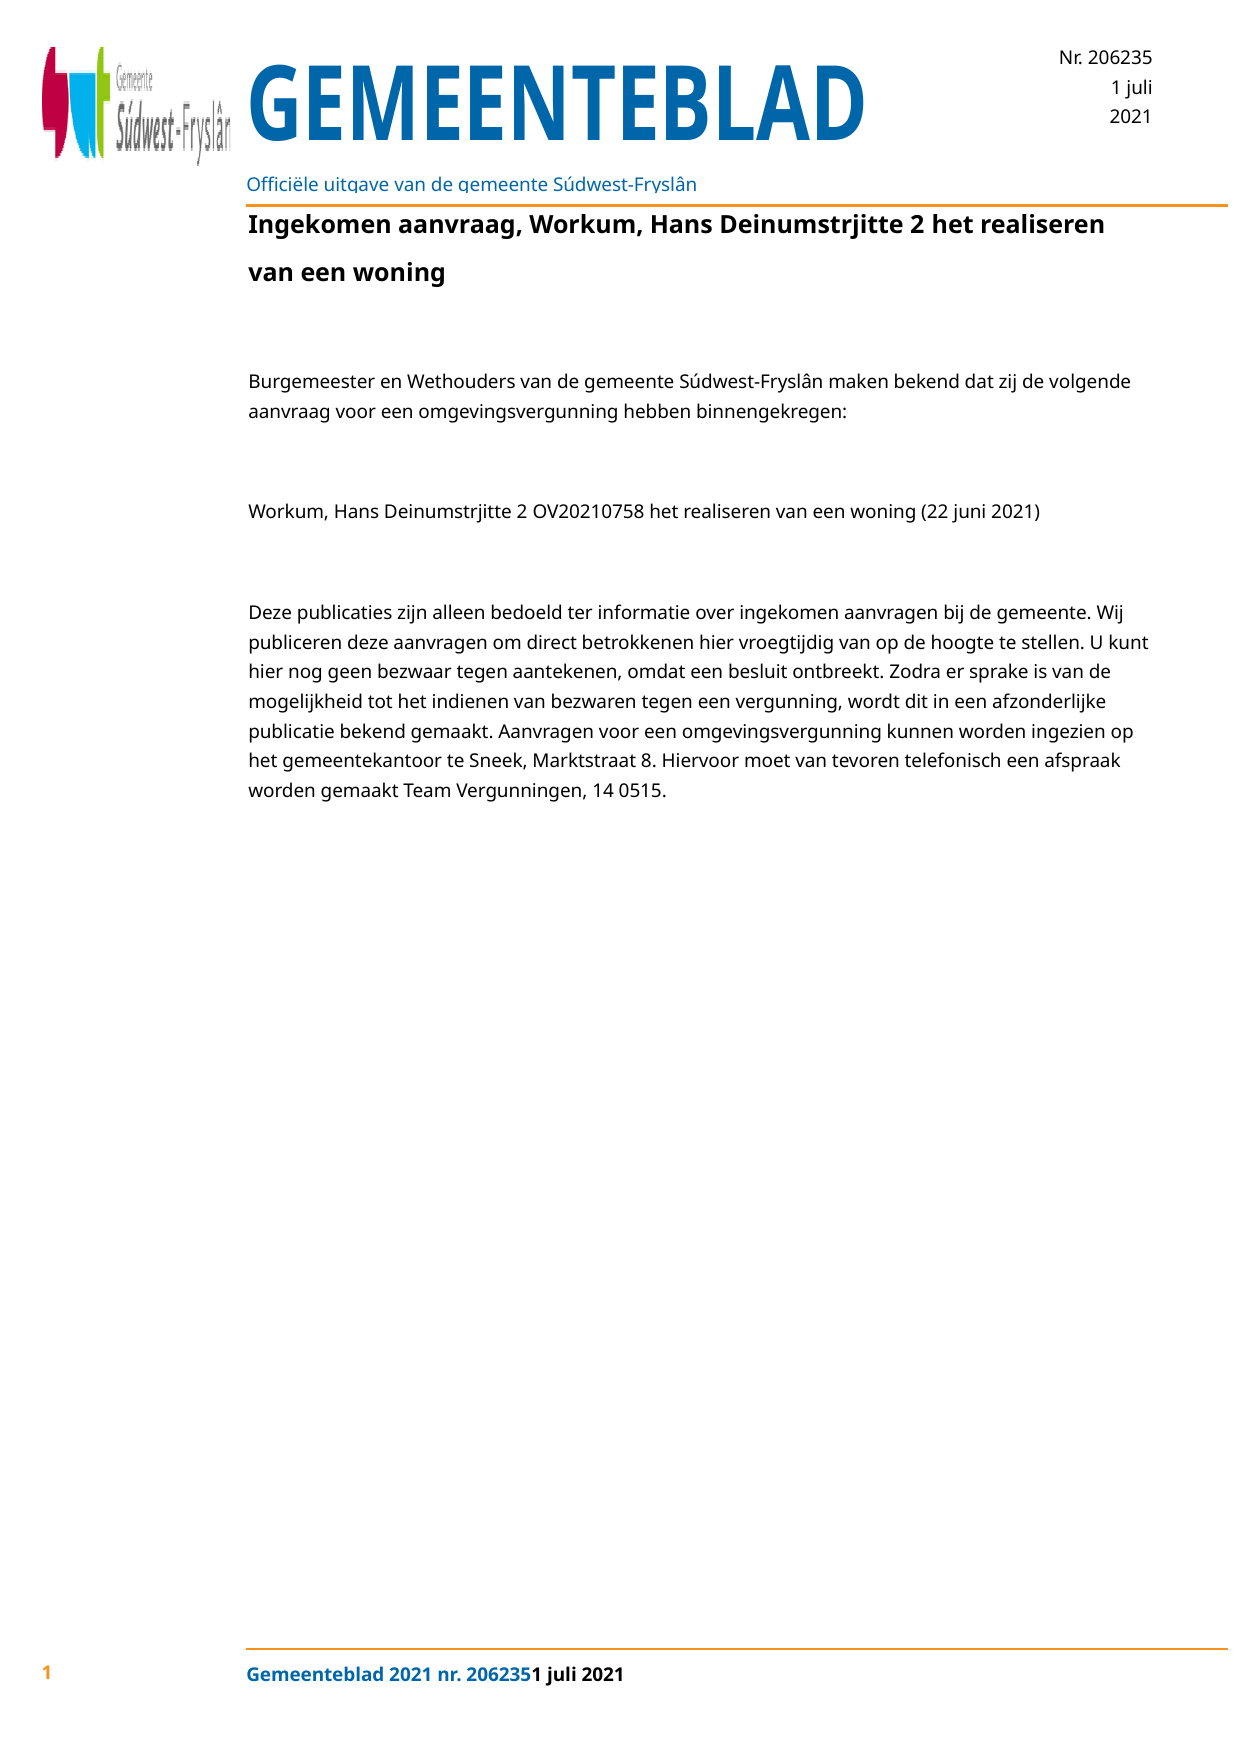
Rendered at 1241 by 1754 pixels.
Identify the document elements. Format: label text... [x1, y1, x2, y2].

text Burgemeester en Wethouders van de gemeente Súdwest-Fryslân maken bekend dat zij de volgende aanvraag voor een omgevingsvergunning hebben binnengekregen: [248, 368, 1152, 424]
text Deze publicaties zijn alleen bedoeld ter informatie over ingekomen aanvragen bij de gemeente. Wij publiceren deze aanvragen om direct betrokkenen hier vroegtijdig van op de hoogte te stellen. U kunt hier nog geen bezwaar tegen aantekenen, omdat een besluit ontbreekt. Zodra er sprake is van de mogelijkheid tot het indienen van bezwaren tegen een vergunning, wordt dit in een afzonderlijke publicatie bekend gemaakt. Aanvragen voor een omgevingsvergunning kunnen worden ingezien op het gemeentekantoor te Sneek, Marktstraat 8. Hiervoor moet van tevoren telefonisch een afspraak worden gemaakt Team Vergunningen, 14 0515. [248, 599, 1152, 803]
text Ingekomen aanvraag, Workum, Hans Deinumstrjitte 2 het realiseren van een woning [248, 207, 1152, 288]
picture [41, 47, 231, 172]
text Workum, Hans Deinumstrjitte 2 OV20210758 het realiseren van een woning (22 juni 2021) [248, 499, 1152, 524]
